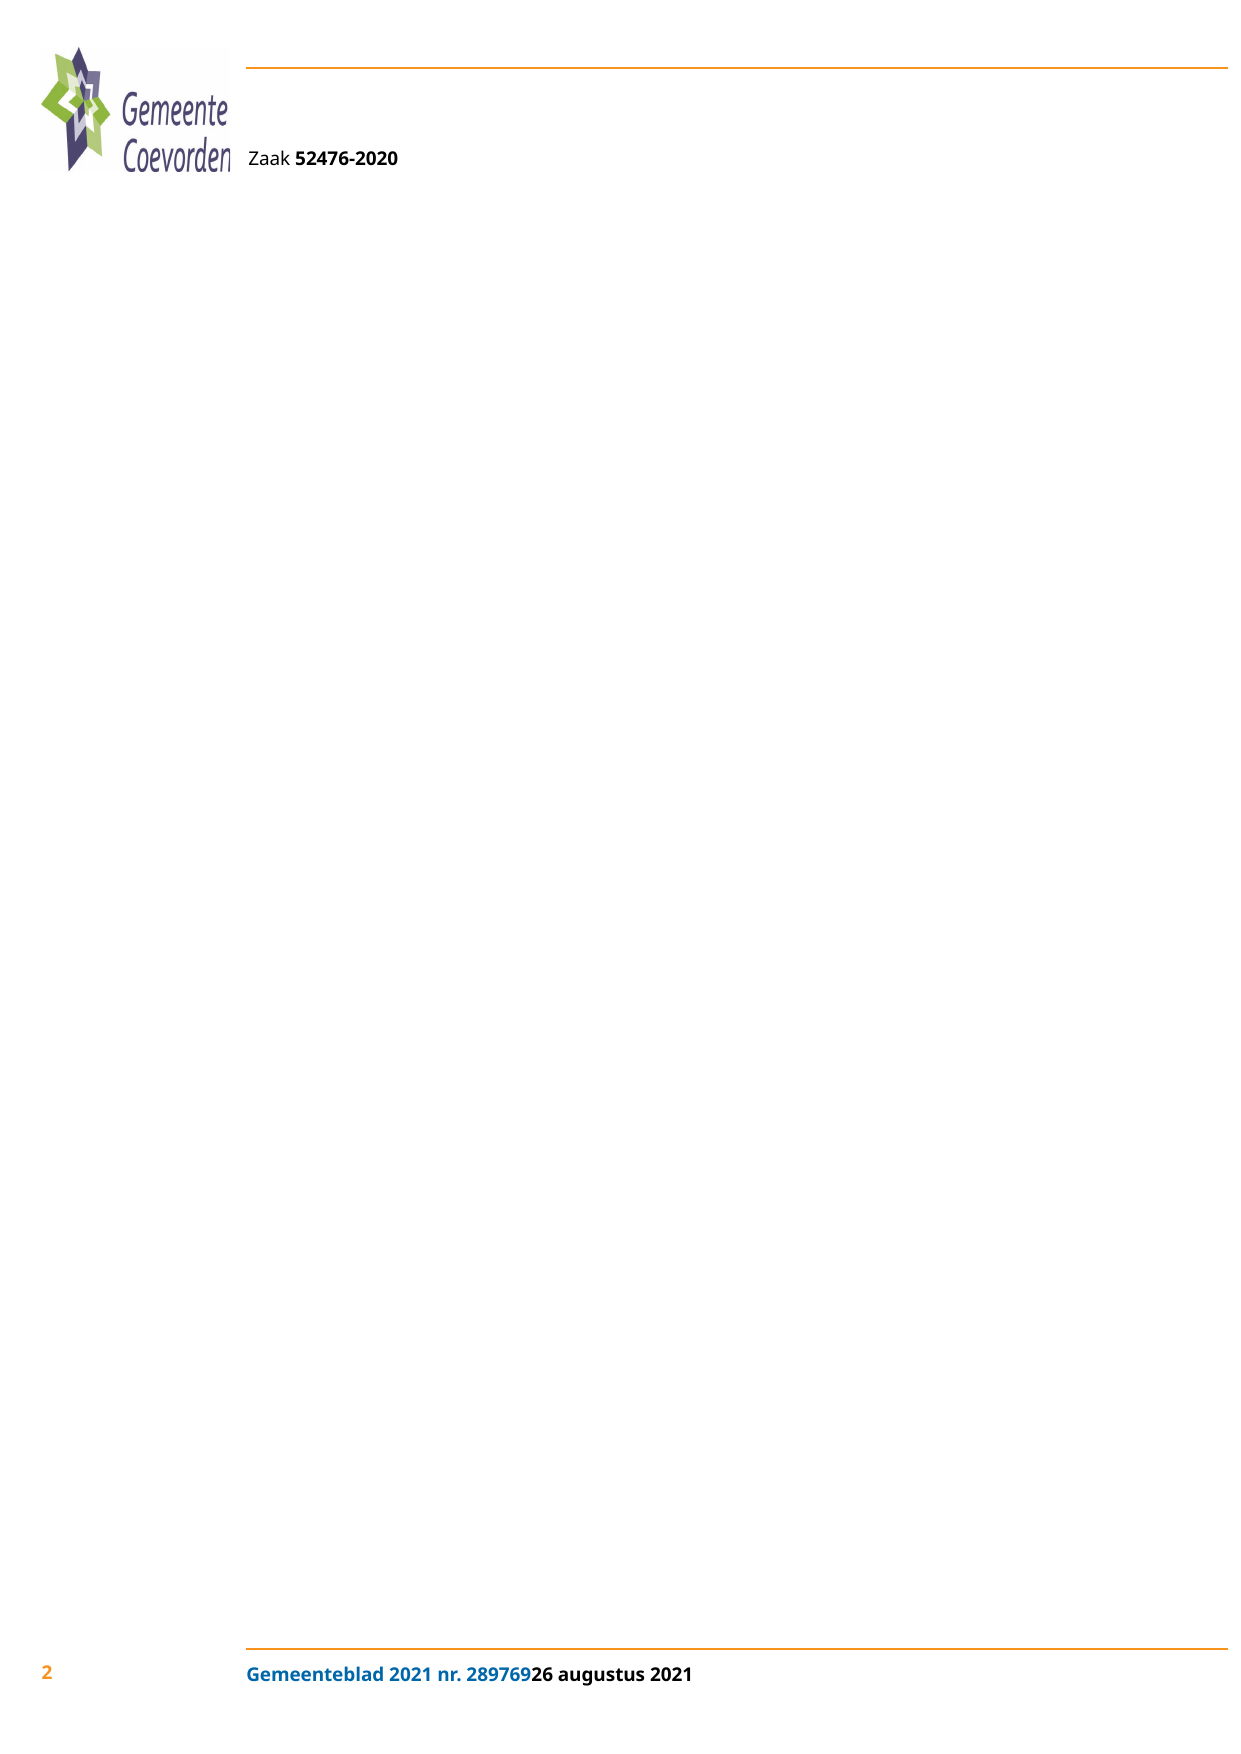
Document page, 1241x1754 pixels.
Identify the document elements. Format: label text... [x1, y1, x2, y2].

text Zaak 52476-2020 [248, 145, 1152, 171]
picture [41, 47, 231, 172]
